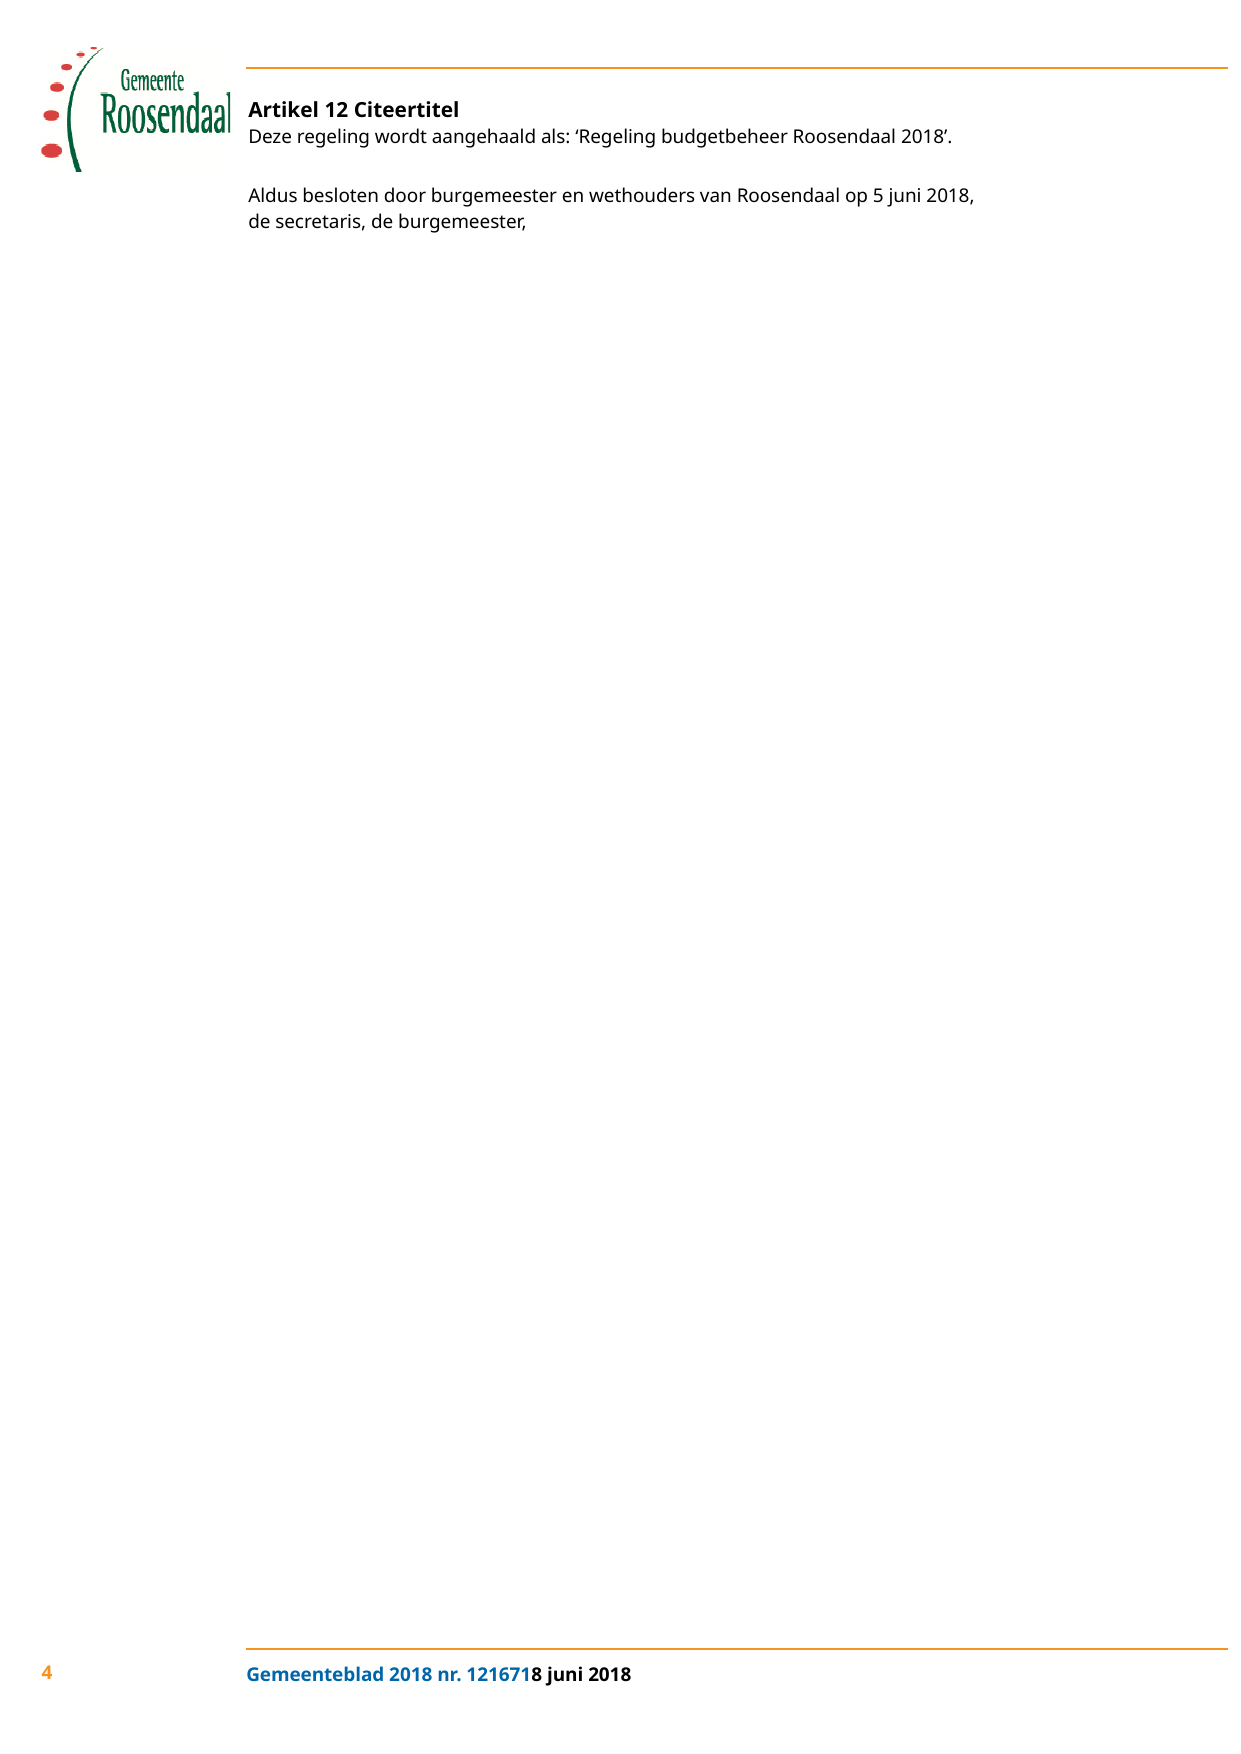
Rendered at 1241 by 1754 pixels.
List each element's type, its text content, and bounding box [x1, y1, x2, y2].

text Artikel 12 Citeertitel [248, 95, 1152, 123]
text Deze regeling wordt aangehaald als: ‘Regeling budgetbeheer Roosendaal 2018’. [248, 123, 1152, 149]
text Aldus besloten door burgemeester en wethouders van Roosendaal op 5 juni 2018, [248, 182, 1152, 208]
text de secretaris, de burgemeester, [248, 208, 1152, 234]
picture [41, 47, 231, 172]
